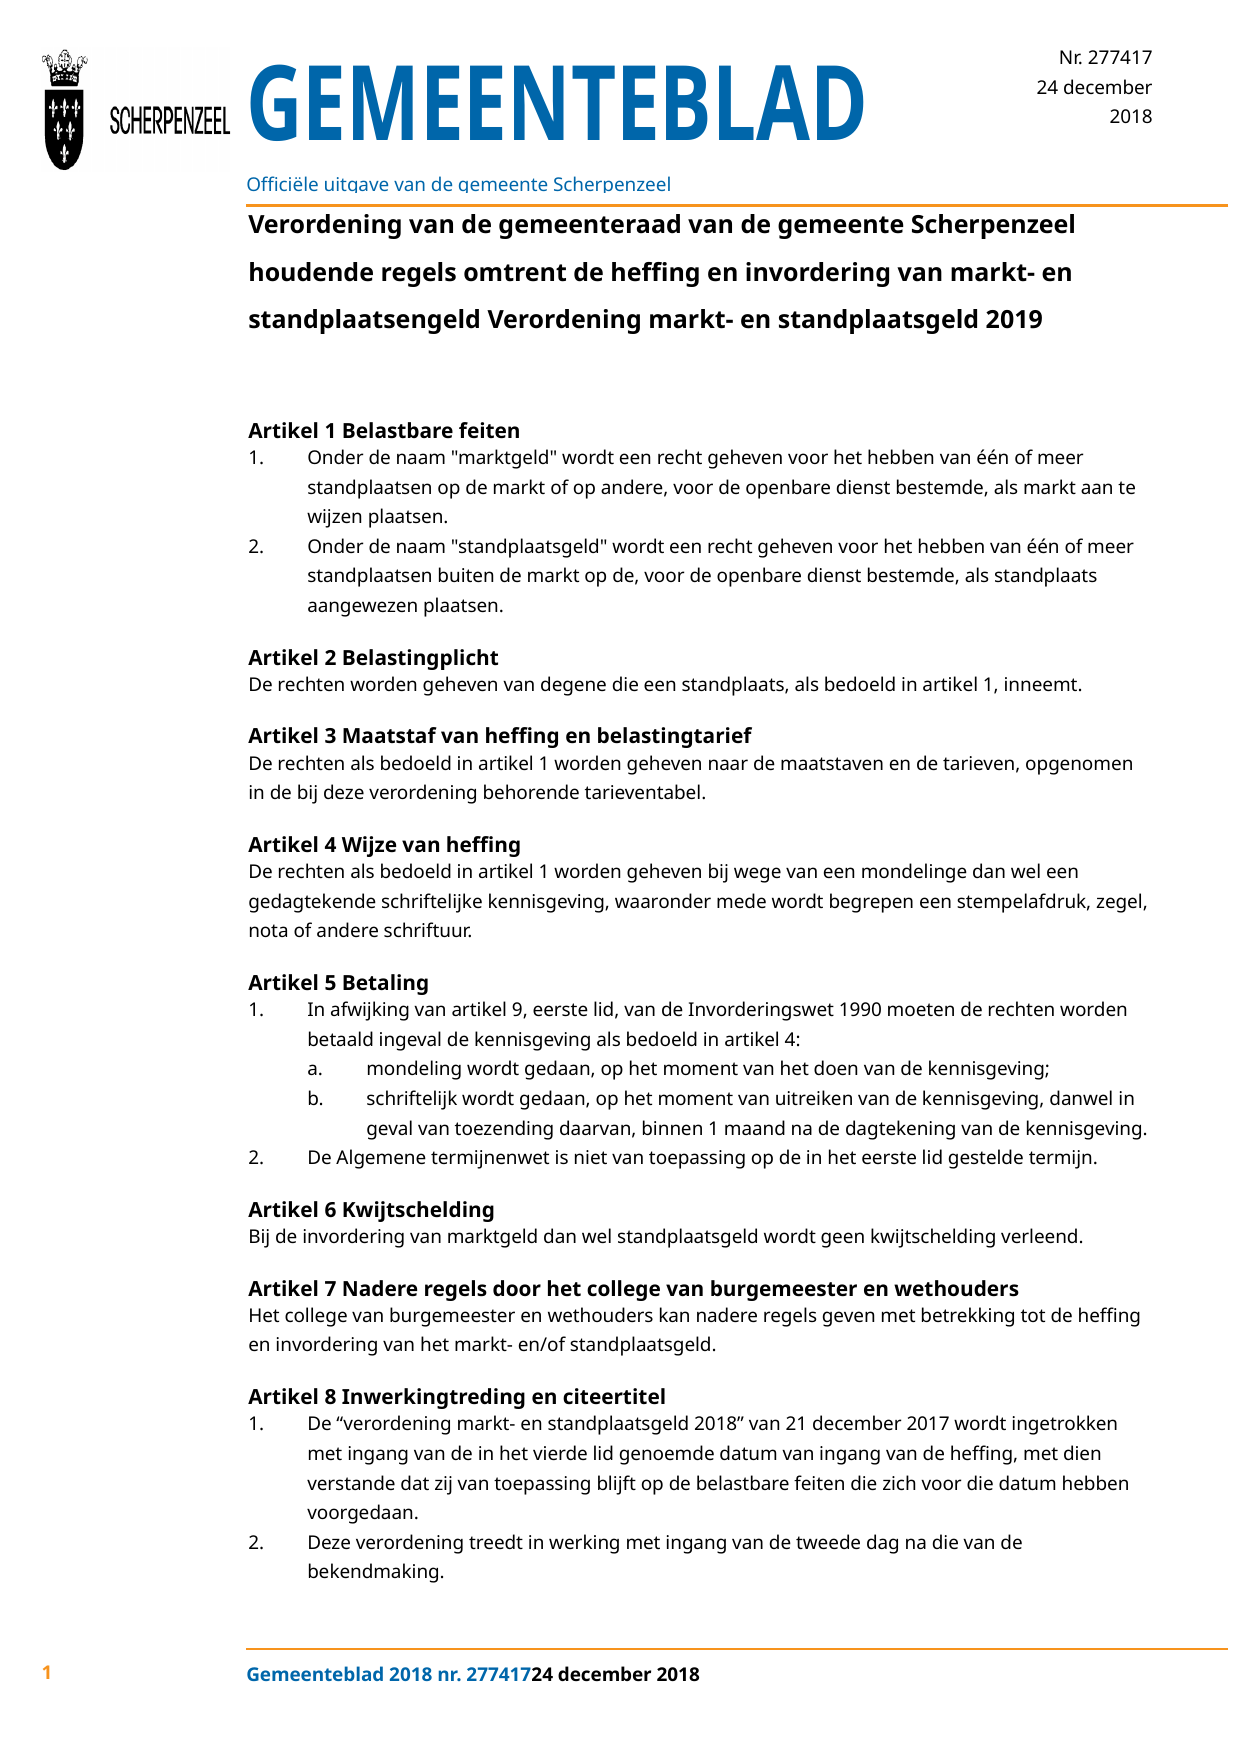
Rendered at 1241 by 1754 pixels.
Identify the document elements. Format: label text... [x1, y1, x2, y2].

list De Algemene termijnenwet is niet van toepassing op de in het eerste lid gestelde termijn. [248, 1144, 1152, 1170]
text Het college van burgemeester en wethouders kan nadere regels geven met betrekking tot de heffing en invordering van het markt- en/of standplaatsgeld. [248, 1302, 1152, 1357]
text Artikel 5 Betaling [248, 968, 1152, 996]
text Artikel 3 Maatstaf van heffing en belastingtarief [248, 722, 1152, 750]
list Onder de naam "marktgeld" wordt een recht geheven voor het hebben van één of meer standplaatsen op de markt of op andere, voor de openbare dienst bestemde, als markt aan te wijzen plaatsen. [248, 444, 1152, 529]
list In afwijking van artikel 9, eerste lid, van de Invorderingswet 1990 moeten de rechten worden betaald ingeval de kennisgeving als bedoeld in artikel 4: [248, 996, 1152, 1052]
text Artikel 4 Wijze van heffing [248, 830, 1152, 858]
text Artikel 7 Nadere regels door het college van burgemeester en wethouders [248, 1274, 1152, 1302]
text Artikel 8 Inwerkingtreding en citeertitel [248, 1382, 1152, 1411]
list Deze verordening treedt in werking met ingang van de tweede dag na die van de bekendmaking. [248, 1529, 1152, 1584]
text Artikel 2 Belastingplicht [248, 643, 1152, 671]
text Artikel 6 Kwijtschelding [248, 1195, 1152, 1223]
text Artikel 1 Belastbare feiten [248, 416, 1152, 444]
list schriftelijk wordt gedaan, op het moment van uitreiken van de kennisgeving, danwel in geval van toezending daarvan, binnen 1 maand na de dagtekening van de kennisgeving. [307, 1085, 1152, 1141]
list De “verordening markt- en standplaatsgeld 2018” van 21 december 2017 wordt ingetrokken met ingang van de in het vierde lid genoemde datum van ingang van de heffing, met dien verstande dat zij van toepassing blijft op de belastbare feiten die zich voor die datum hebben voorgedaan. [248, 1411, 1152, 1525]
list Onder de naam "standplaatsgeld" wordt een recht geheven voor het hebben van één of meer standplaatsen buiten de markt op de, voor de openbare dienst bestemde, als standplaats aangewezen plaatsen. [248, 533, 1152, 618]
picture [41, 47, 231, 172]
text Bij de invordering van marktgeld dan wel standplaatsgeld wordt geen kwijtschelding verleend. [248, 1223, 1152, 1249]
text De rechten worden geheven van degene die een standplaats, als bedoeld in artikel 1, inneemt. [248, 671, 1152, 697]
list mondeling wordt gedaan, op het moment van het doen van de kennisgeving; [307, 1056, 1152, 1081]
text Verordening van de gemeenteraad van de gemeente Scherpenzeel houdende regels omtrent de heffing en invordering van markt- en standplaatsengeld Verordening markt- en standplaatsgeld 2019 [248, 207, 1152, 336]
text De rechten als bedoeld in artikel 1 worden geheven bij wege van een mondelinge dan wel een gedagtekende schriftelijke kennisgeving, waaronder mede wordt begrepen een stempelafdruk, zegel, nota of andere schriftuur. [248, 858, 1152, 943]
text De rechten als bedoeld in artikel 1 worden geheven naar de maatstaven en de tarieven, opgenomen in de bij deze verordening behorende tarieventabel. [248, 750, 1152, 805]
